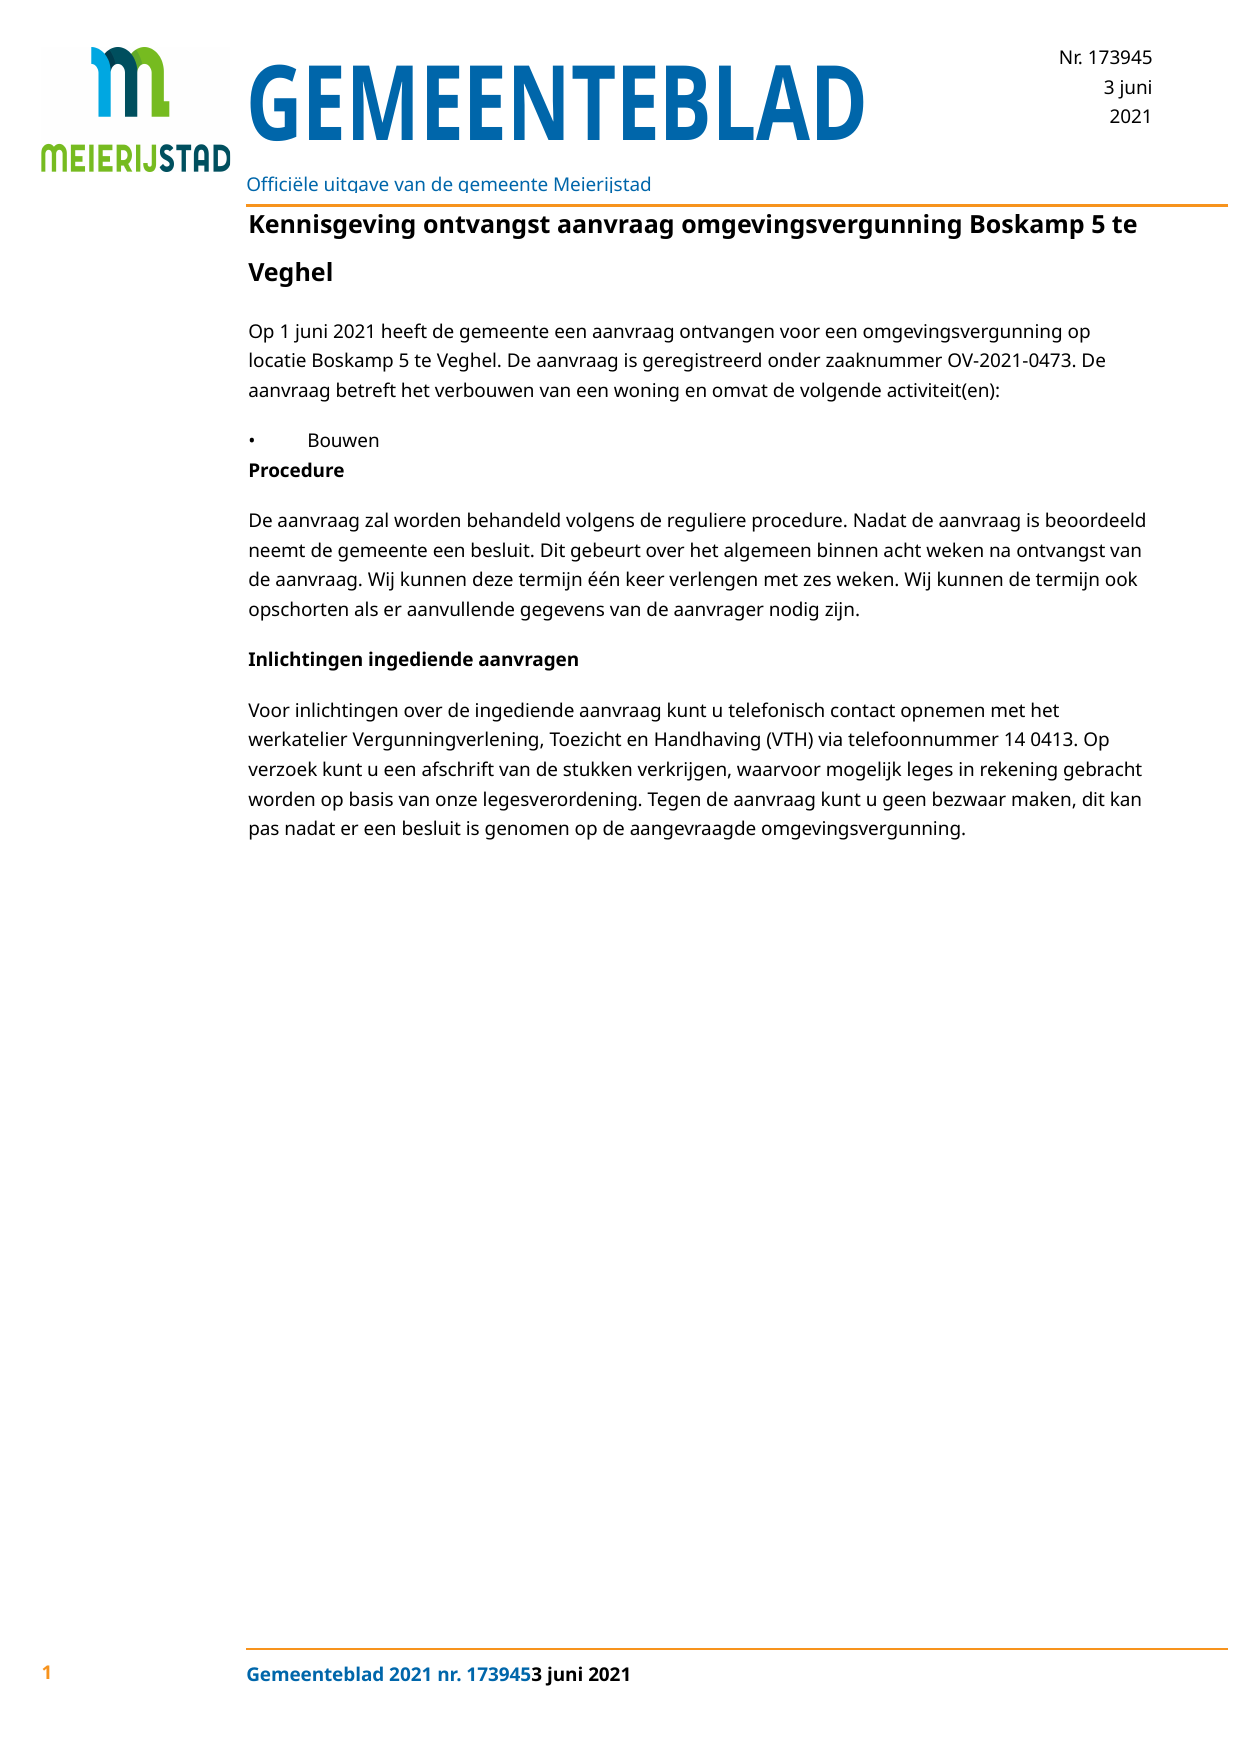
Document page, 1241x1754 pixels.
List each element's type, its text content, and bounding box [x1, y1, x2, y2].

text Op 1 juni 2021 heeft de gemeente een aanvraag ontvangen voor een omgevingsvergunning op locatie Boskamp 5 te Veghel. De aanvraag is geregistreerd onder zaaknummer OV-2021-0473. De aanvraag betreft het verbouwen van een woning en omvat de volgende activiteit(en): [248, 318, 1152, 403]
text Kennisgeving ontvangst aanvraag omgevingsvergunning Boskamp 5 te Veghel [248, 207, 1152, 288]
list Bouwen [248, 427, 1152, 453]
text Inlichtingen ingediende aanvragen [248, 647, 1152, 672]
text De aanvraag zal worden behandeld volgens de reguliere procedure. Nadat de aanvraag is beoordeeld neemt de gemeente een besluit. Dit gebeurt over het algemeen binnen acht weken na ontvangst van de aanvraag. Wij kunnen deze termijn één keer verlengen met zes weken. Wij kunnen de termijn ook opschorten als er aanvullende gegevens van de aanvrager nodig zijn. [248, 507, 1152, 622]
text Procedure [248, 457, 1152, 483]
text Voor inlichtingen over de ingediende aanvraag kunt u telefonisch contact opnemen met het werkatelier Vergunningverlening, Toezicht en Handhaving (VTH) via telefoonnummer 14 0413. Op verzoek kunt u een afschrift van de stukken verkrijgen, waarvoor mogelijk leges in rekening gebracht worden op basis van onze legesverordening. Tegen de aanvraag kunt u geen bezwaar maken, dit kan pas nadat er een besluit is genomen op de aangevraagde omgevingsvergunning. [248, 697, 1152, 841]
picture [41, 47, 231, 172]
